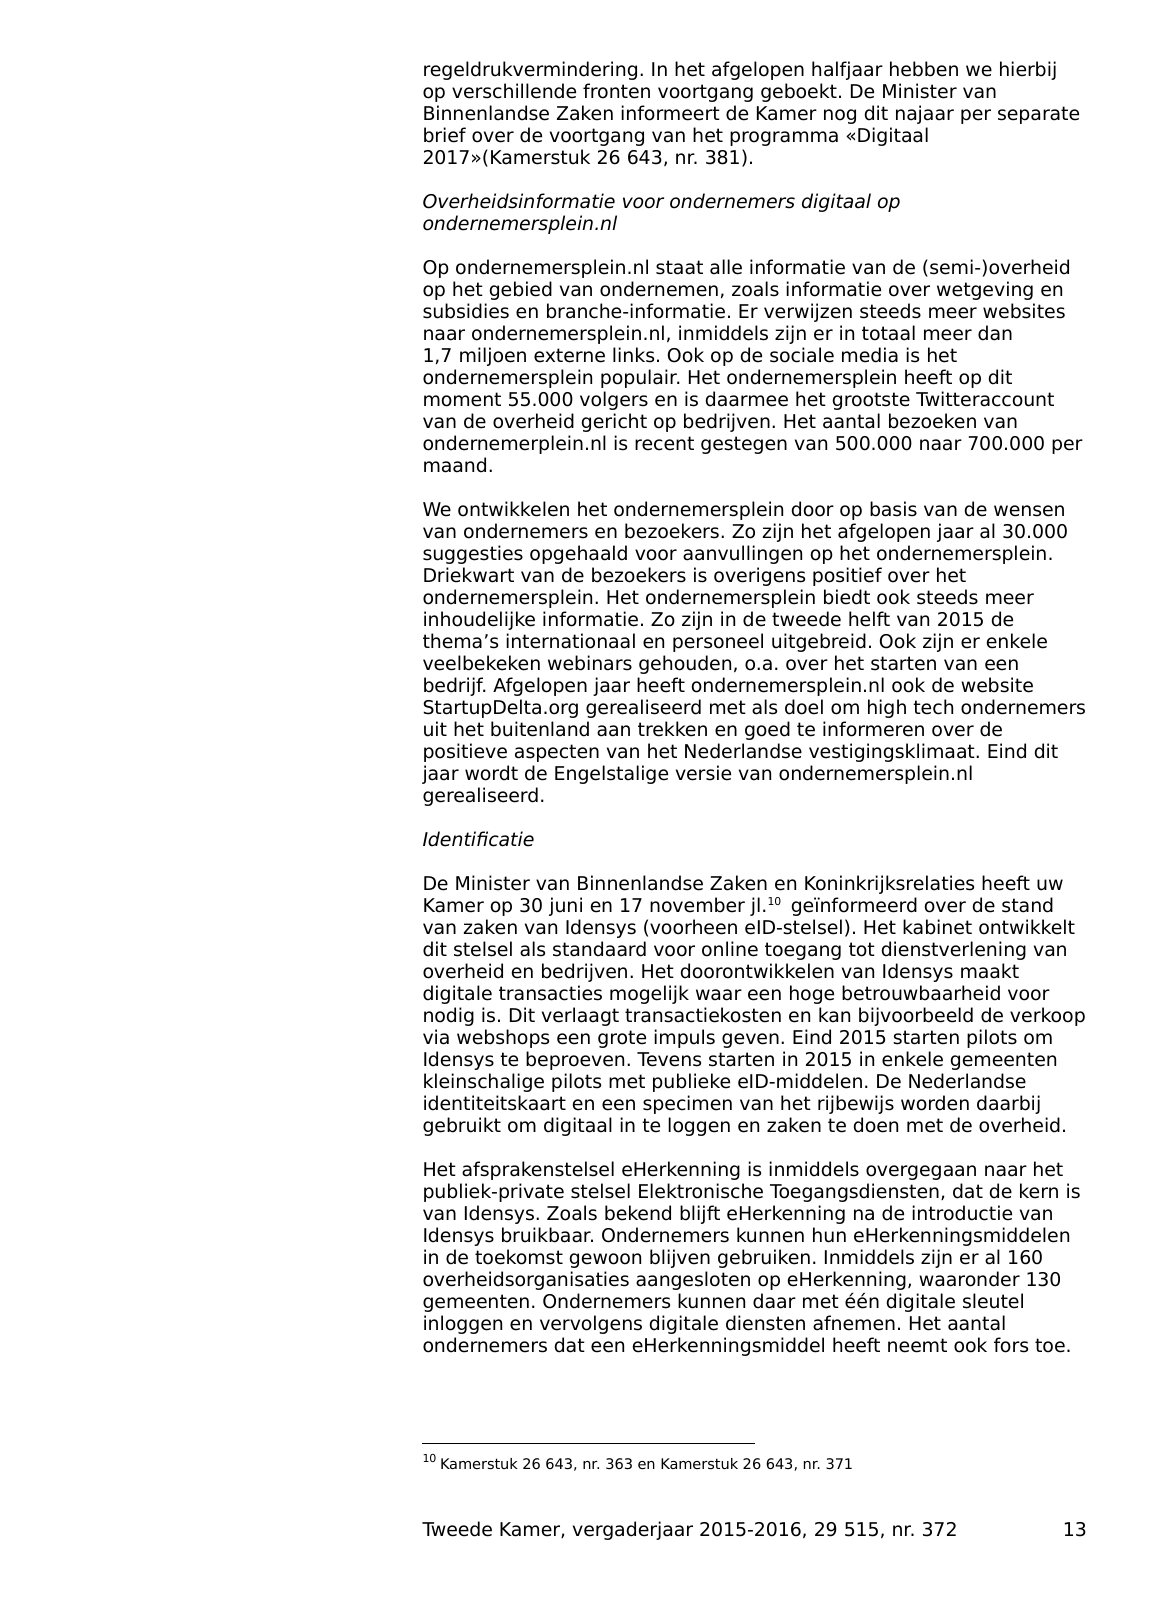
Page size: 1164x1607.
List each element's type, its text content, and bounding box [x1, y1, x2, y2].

text Kamerstuk 26 643, nr. 363 en Kamerstuk 26 643, nr. 371 [422, 1452, 1087, 1474]
text Het afsprakenstelsel eHerkenning is inmiddels overgegaan naar het publiek-private stelsel Elektronische Toegangsdiensten, dat de kern is van Idensys. Zoals bekend blijft eHerkenning na de introductie van Idensys bruikbaar. Ondernemers kunnen hun eHerkenningsmiddelen in de toekomst gewoon blijven gebruiken. Inmiddels zijn er al 160 overheidsorganisaties aangesloten op eHerkenning, waaronder 130 gemeenten. Ondernemers kunnen daar met één digitale sleutel inloggen en vervolgens digitale diensten afnemen. Het aantal ondernemers dat een eHerkenningsmiddel heeft neemt ook fors toe. [422, 1159, 1087, 1357]
text We ontwikkelen het ondernemersplein door op basis van de wensen van ondernemers en bezoekers. Zo zijn het afgelopen jaar al 30.000 suggesties opgehaald voor aanvullingen op het ondernemersplein. Driekwart van de bezoekers is overigens positief over het ondernemersplein. Het ondernemersplein biedt ook steeds meer inhoudelijke informatie. Zo zijn in de tweede helft van 2015 de thema’s internationaal en personeel uitgebreid. Ook zijn er enkele veelbekeken webinars gehouden, o.a. over het starten van een bedrijf. Afgelopen jaar heeft ondernemersplein.nl ook de website StartupDelta.org gerealiseerd met als doel om high tech ondernemers uit het buitenland aan trekken en goed te informeren over de positieve aspecten van het Nederlandse vestigingsklimaat. Eind dit jaar wordt de Engelstalige versie van ondernemersplein.nl gerealiseerd. [422, 499, 1087, 807]
text De Minister van Binnenlandse Zaken en Koninkrijksrelaties heeft uw Kamer op 30 juni en 17 november jl. geïnformeerd over de stand van zaken van Idensys (voorheen eID-stelsel). Het kabinet ontwikkelt dit stelsel als standaard voor online toegang tot dienstverlening van overheid en bedrijven. Het doorontwikkelen van Idensys maakt digitale transacties mogelijk waar een hoge betrouwbaarheid voor nodig is. Dit verlaagt transactiekosten en kan bijvoorbeeld de verkoop via webshops een grote impuls geven. Eind 2015 starten pilots om Idensys te beproeven. Tevens starten in 2015 in enkele gemeenten kleinschalige pilots met publieke eID-middelen. De Nederlandse identiteitskaart en een specimen van het rijbewijs worden daarbij gebruikt om digitaal in te loggen en zaken te doen met de overheid. [422, 873, 1087, 1137]
subtitle Overheidsinformatie voor ondernemers digitaal op ondernemersplein.nl [422, 191, 1087, 235]
text regeldrukvermindering. In het afgelopen halfjaar hebben we hierbij op verschillende fronten voortgang geboekt. De Minister van Binnenlandse Zaken informeert de Kamer nog dit najaar per separate brief over de voortgang van het programma «Digitaal 2017»(Kamerstuk 26 643, nr. 381). [422, 59, 1087, 169]
text Op ondernemersplein.nl staat alle informatie van de (semi-)overheid op het gebied van ondernemen, zoals informatie over wetgeving en subsidies en branche-informatie. Er verwijzen steeds meer websites naar ondernemersplein.nl, inmiddels zijn er in totaal meer dan 1,7 miljoen externe links. Ook op de sociale media is het ondernemersplein populair. Het ondernemersplein heeft op dit moment 55.000 volgers en is daarmee het grootste Twitteraccount van de overheid gericht op bedrijven. Het aantal bezoeken van ondernemerplein.nl is recent gestegen van 500.000 naar 700.000 per maand. [422, 257, 1087, 477]
subtitle Identificatie [422, 829, 1087, 851]
